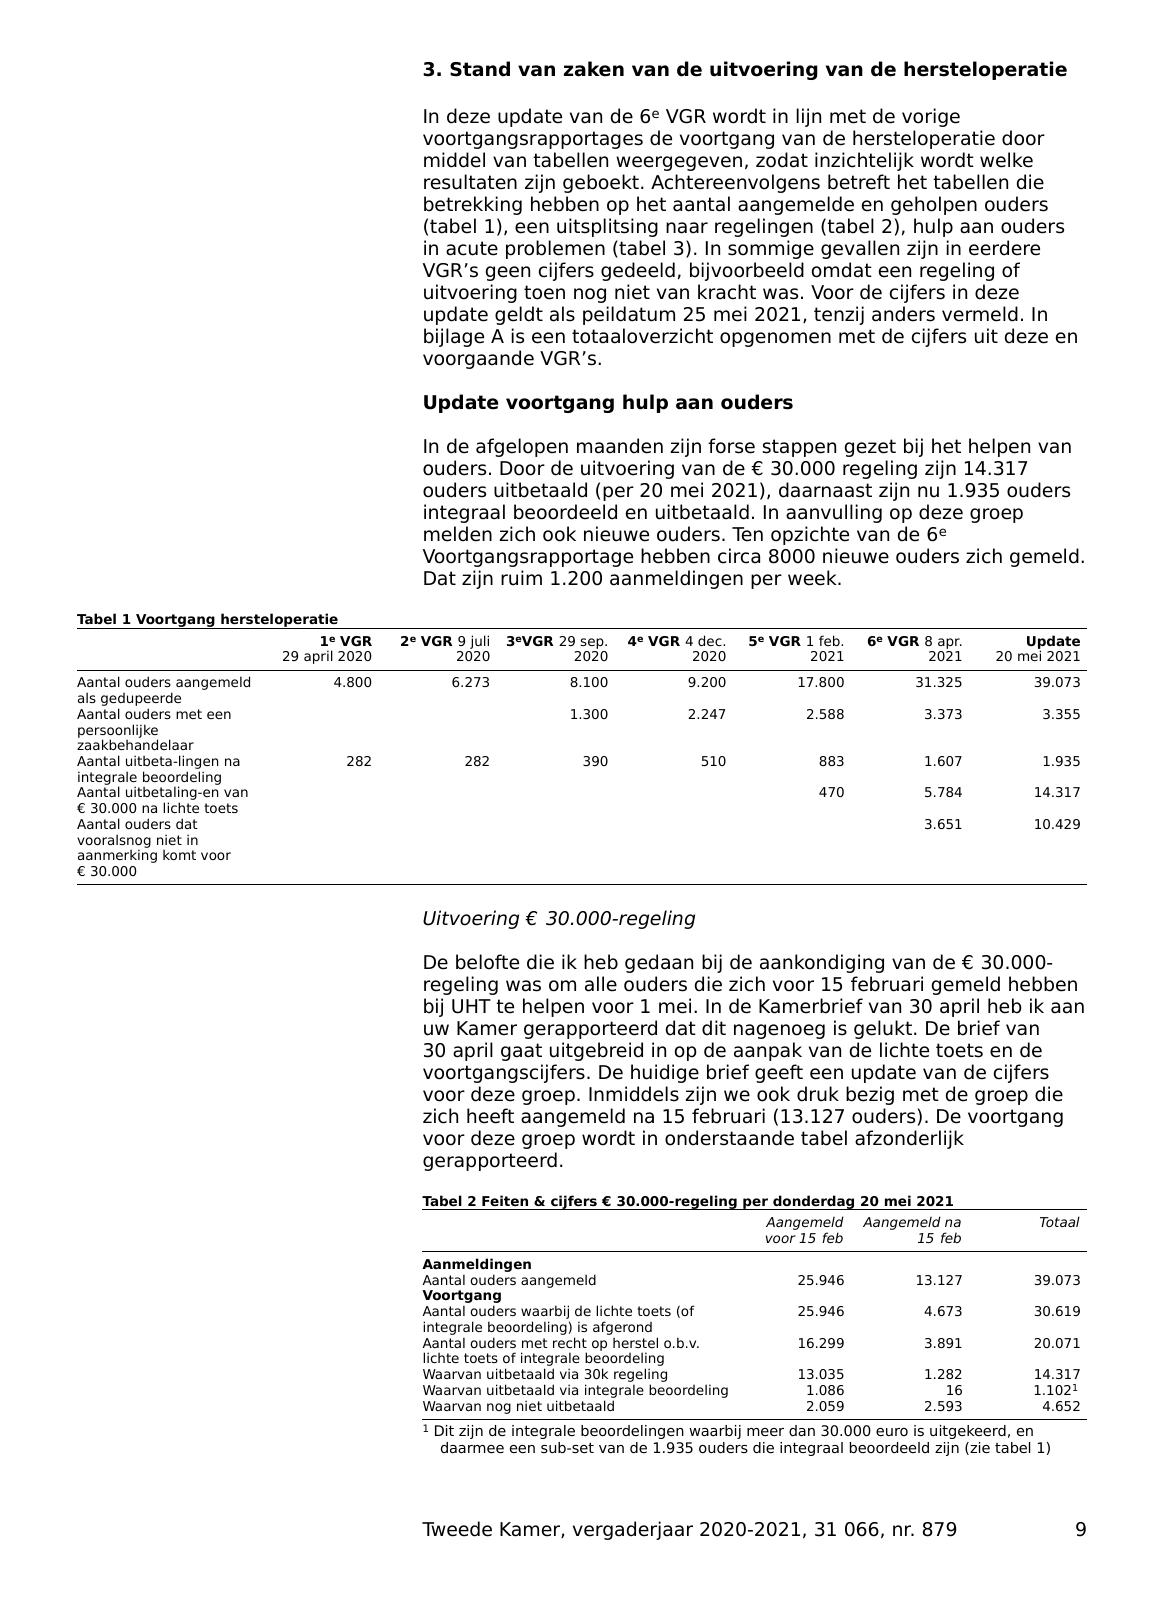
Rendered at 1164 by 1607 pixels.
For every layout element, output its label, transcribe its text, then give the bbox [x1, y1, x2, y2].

table_cell 25.946 [732, 1304, 850, 1335]
table_cell 13.127 [850, 1273, 968, 1288]
text De belofte die ik heb gedaan bij de aankondiging van de € 30.000-regeling was om alle ouders die zich voor 15 februari gemeld hebben bij UHT te helpen voor 1 mei. In de Kamerbrief van 30 april heb ik aan uw Kamer gerapporteerd dat dit nagenoeg is gelukt. De brief van 30 april gaat uitgebreid in op de aanpak van de lichte toets en de voortgangscijfers. De huidige brief geeft een update van de cijfers voor deze groep. Inmiddels zijn we ook druk bezig met de groep die zich heeft aangemeld na 15 februari (13.127 ouders). De voortgang voor deze groep wordt in onderstaande tabel afzonderlijk gerapporteerd. [422, 952, 1087, 1172]
table_cell 3eVGR 29 sep. 2020 [496, 629, 614, 669]
table_cell Aantal ouders dat vooralsnog niet in aanmerking komt voor € 30.000 [77, 817, 260, 884]
table_cell 390 [496, 754, 614, 785]
table_cell Aantal uitbetaling-en van € 30.000 na lichte toets [77, 785, 260, 817]
table_cell 2.247 [614, 707, 732, 754]
table_cell 8.100 [496, 671, 614, 707]
table_cell [614, 785, 732, 817]
table_cell 3.651 [850, 817, 968, 884]
table_cell Aangemeld voor 15 feb [732, 1210, 850, 1251]
table_cell [850, 1288, 968, 1304]
table_cell 39.073 [969, 671, 1087, 707]
table_cell Aantal ouders aangemeld [422, 1273, 732, 1288]
table_cell Waarvan uitbetaald via integrale beoordeling [422, 1383, 732, 1398]
table_cell Voortgang [422, 1288, 732, 1304]
table_cell 4.800 [260, 671, 378, 707]
table_cell 1 Dit zijn de integrale beoordelingen waarbij meer dan 30.000 euro is uitgekeerd, en daarmee een sub-set van de 1.935 ouders die integraal beoordeeld zijn (zie tabel 1) [422, 1420, 1087, 1456]
table_cell [614, 817, 732, 884]
table_cell 1e VGR 29 april 2020 [260, 629, 378, 669]
table_cell 2e VGR 9 juli 2020 [378, 629, 496, 669]
subtitle Uitvoering € 30.000-regeling [422, 908, 1087, 929]
table_cell 1.282 [850, 1367, 968, 1383]
table_cell [496, 817, 614, 884]
table_cell 5.784 [850, 785, 968, 817]
table_cell 16 [850, 1383, 968, 1398]
table_cell [850, 1252, 968, 1272]
table_cell [77, 629, 260, 669]
table_cell Aantal ouders waarbij de lichte toets (of integrale beoordeling) is afgerond [422, 1304, 732, 1335]
text In de afgelopen maanden zijn forse stappen gezet bij het helpen van ouders. Door de uitvoering van de € 30.000 regeling zijn 14.317 ouders uitbetaald (per 20 mei 2021), daarnaast zijn nu 1.935 ouders integraal beoordeeld en uitbetaald. In aanvulling op deze groep melden zich ook nieuwe ouders. Ten opzichte van de 6e Voortgangsrapportage hebben circa 8000 nieuwe ouders zich gemeld. Dat zijn ruim 1.200 aanmeldingen per week. [422, 436, 1087, 590]
table_cell 2.588 [732, 707, 850, 754]
table_cell [378, 785, 496, 817]
table_cell Aangemeld na 15 feb [850, 1210, 968, 1251]
table_cell 3.373 [850, 707, 968, 754]
table_cell [732, 1288, 850, 1304]
table_cell [260, 785, 378, 817]
table_cell 883 [732, 754, 850, 785]
table_cell 10.429 [969, 817, 1087, 884]
table_cell [422, 1210, 732, 1251]
table_cell 3.355 [969, 707, 1087, 754]
table_cell 4.673 [850, 1304, 968, 1335]
table_cell 5e VGR 1 feb. 2021 [732, 629, 850, 669]
table_cell Waarvan uitbetaald via 30k regeling [422, 1367, 732, 1383]
table_cell [260, 707, 378, 754]
table_cell 13.035 [732, 1367, 850, 1383]
table_cell [378, 707, 496, 754]
table_cell Aanmeldingen [422, 1252, 732, 1272]
table_cell 1.1021 [969, 1383, 1087, 1398]
table_cell [732, 817, 850, 884]
table_cell 9.200 [614, 671, 732, 707]
table_cell 470 [732, 785, 850, 817]
table_header Tabel 1 Voortgang hersteloperatie [77, 612, 1087, 628]
table_cell Aantal ouders met recht op herstel o.b.v. lichte toets of integrale beoordeling [422, 1335, 732, 1367]
table_cell 3.891 [850, 1335, 968, 1367]
table_cell [260, 817, 378, 884]
table_cell Aantal ouders met een persoonlijke zaakbehandelaar [77, 707, 260, 754]
subtitle Update voortgang hulp aan ouders [422, 392, 1087, 414]
table_cell 2.059 [732, 1398, 850, 1419]
table_cell 1.300 [496, 707, 614, 754]
table_cell 282 [378, 754, 496, 785]
table_cell Aantal uitbeta-lingen na integrale beoordeling [77, 754, 260, 785]
table_header Tabel 2 Feiten & cijfers € 30.000-regeling per donderdag 20 mei 2021 [422, 1194, 1087, 1209]
subtitle 3. Stand van zaken van de uitvoering van de hersteloperatie [422, 59, 1087, 81]
table_cell 1.607 [850, 754, 968, 785]
table_cell 25.946 [732, 1273, 850, 1288]
table_cell 1.935 [969, 754, 1087, 785]
table_cell 4.652 [969, 1398, 1087, 1419]
table_cell 20.071 [969, 1335, 1087, 1367]
table_cell 14.317 [969, 1367, 1087, 1383]
table_cell 1.086 [732, 1383, 850, 1398]
table_cell [378, 817, 496, 884]
table_cell [969, 1252, 1087, 1272]
table_cell 510 [614, 754, 732, 785]
table_cell 30.619 [969, 1304, 1087, 1335]
table_cell Waarvan nog niet uitbetaald [422, 1398, 732, 1419]
table_cell 2.593 [850, 1398, 968, 1419]
table_cell 282 [260, 754, 378, 785]
table_cell 6.273 [378, 671, 496, 707]
table_cell 16.299 [732, 1335, 850, 1367]
table_cell 14.317 [969, 785, 1087, 817]
table_cell 6e VGR 8 apr. 2021 [850, 629, 968, 669]
table_cell [969, 1288, 1087, 1304]
table_cell Totaal [969, 1210, 1087, 1251]
table_cell 17.800 [732, 671, 850, 707]
text In deze update van de 6e VGR wordt in lijn met de vorige voortgangsrapportages de voortgang van de hersteloperatie door middel van tabellen weergegeven, zodat inzichtelijk wordt welke resultaten zijn geboekt. Achtereenvolgens betreft het tabellen die betrekking hebben op het aantal aangemelde en geholpen ouders (tabel 1), een uitsplitsing naar regelingen (tabel 2), hulp aan ouders in acute problemen (tabel 3). In sommige gevallen zijn in eerdere VGR’s geen cijfers gedeeld, bijvoorbeeld omdat een regeling of uitvoering toen nog niet van kracht was. Voor de cijfers in deze update geldt als peildatum 25 mei 2021, tenzij anders vermeld. In bijlage A is een totaaloverzicht opgenomen met de cijfers uit deze en voorgaande VGR’s. [422, 106, 1087, 370]
table_cell Aantal ouders aangemeld als gedupeerde [77, 671, 260, 707]
table_cell 31.325 [850, 671, 968, 707]
table_cell [496, 785, 614, 817]
table_cell Update 20 mei 2021 [969, 629, 1087, 669]
table_cell 4e VGR 4 dec. 2020 [614, 629, 732, 669]
table_cell [732, 1252, 850, 1272]
table_cell 39.073 [969, 1273, 1087, 1288]
